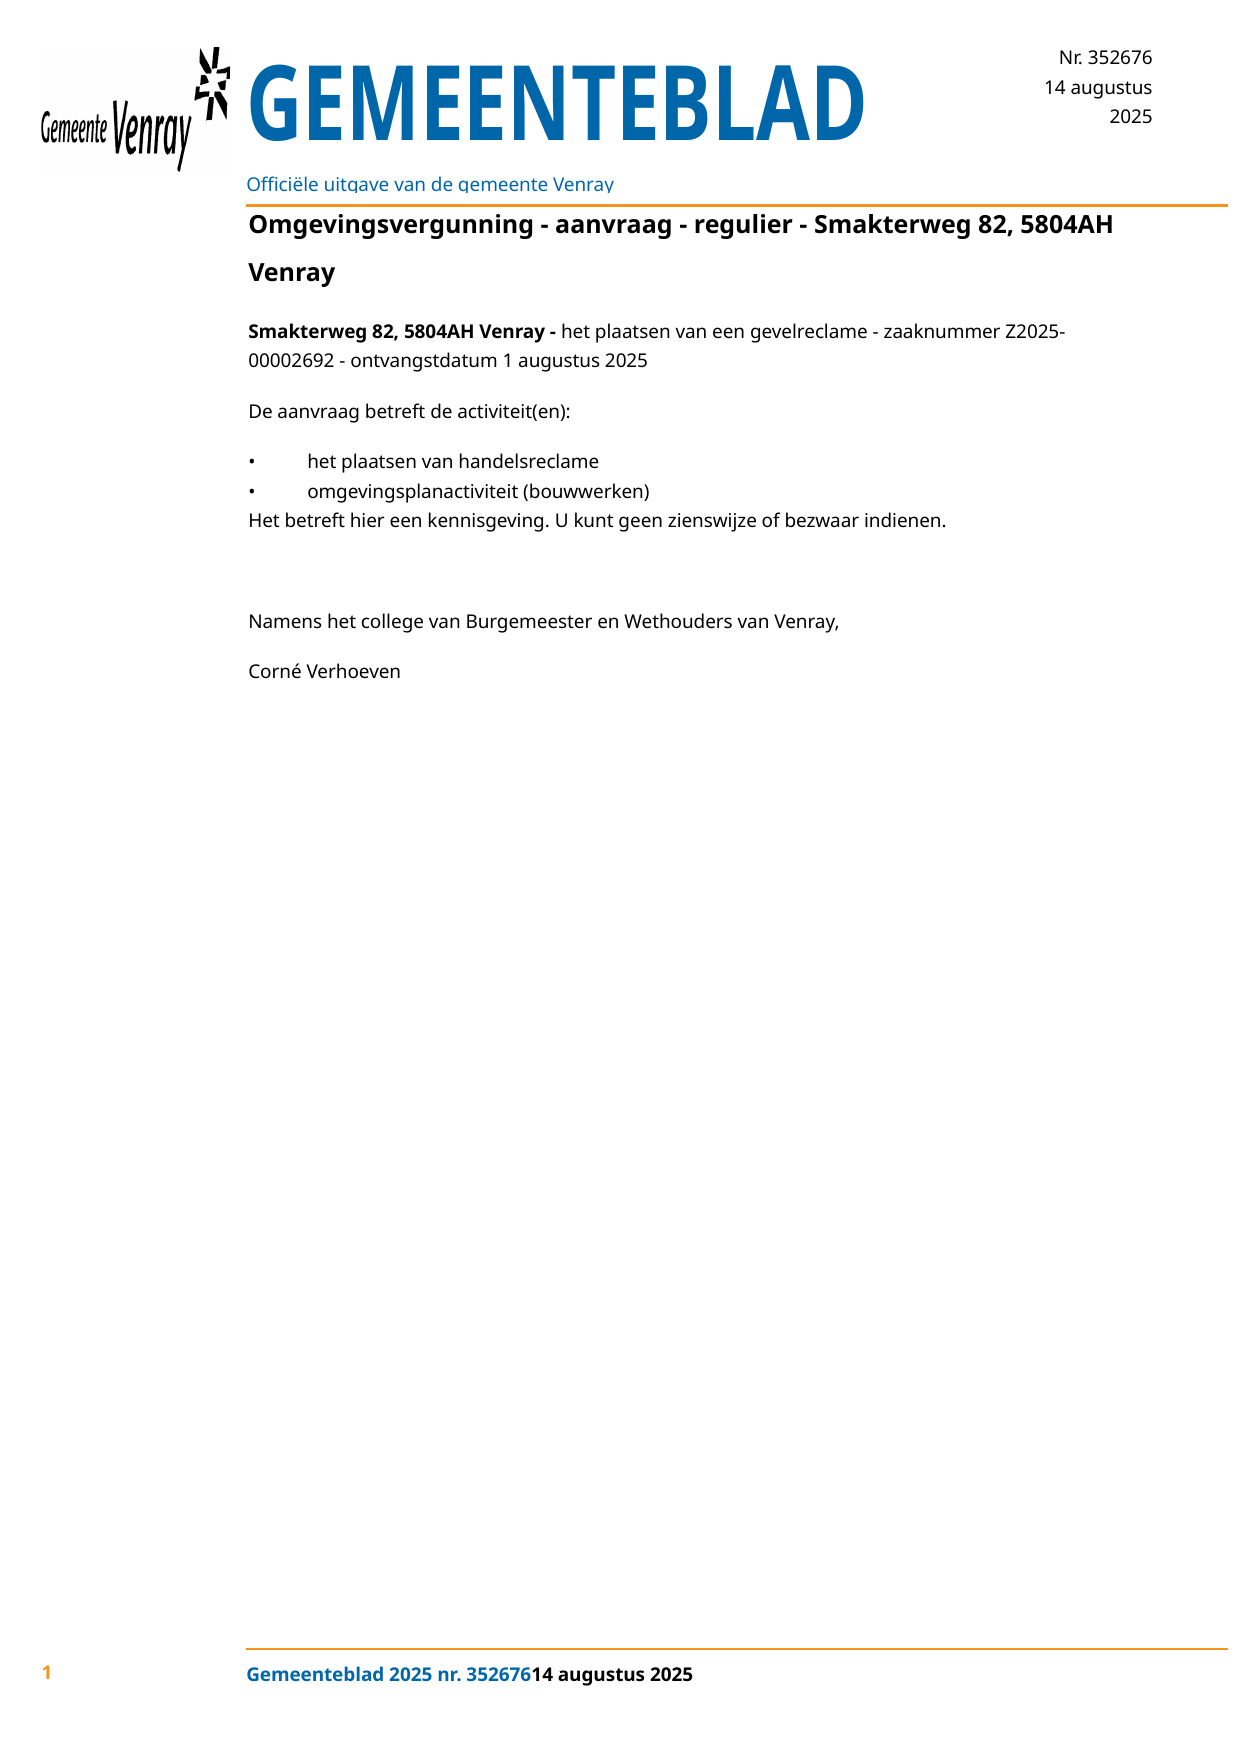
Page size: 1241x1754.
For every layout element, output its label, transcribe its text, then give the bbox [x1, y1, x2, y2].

text Het betreft hier een kennisgeving. U kunt geen zienswijze of bezwaar indienen. [248, 507, 1152, 533]
list omgevingsplanactiviteit (bouwwerken) [248, 478, 1152, 504]
text Namens het college van Burgemeester en Wethouders van Venray, [248, 608, 1152, 634]
text Corné Verhoeven [248, 659, 1152, 684]
list het plaatsen van handelsreclame [248, 448, 1152, 474]
text De aanvraag betreft de activiteit(en): [248, 398, 1152, 424]
text Omgevingsvergunning - aanvraag - regulier - Smakterweg 82, 5804AH Venray [248, 207, 1152, 288]
text Smakterweg 82, 5804AH Venray - het plaatsen van een gevelreclame - zaaknummer Z2025-00002692 - ontvangstdatum 1 augustus 2025 [248, 318, 1152, 373]
picture [41, 47, 231, 172]
